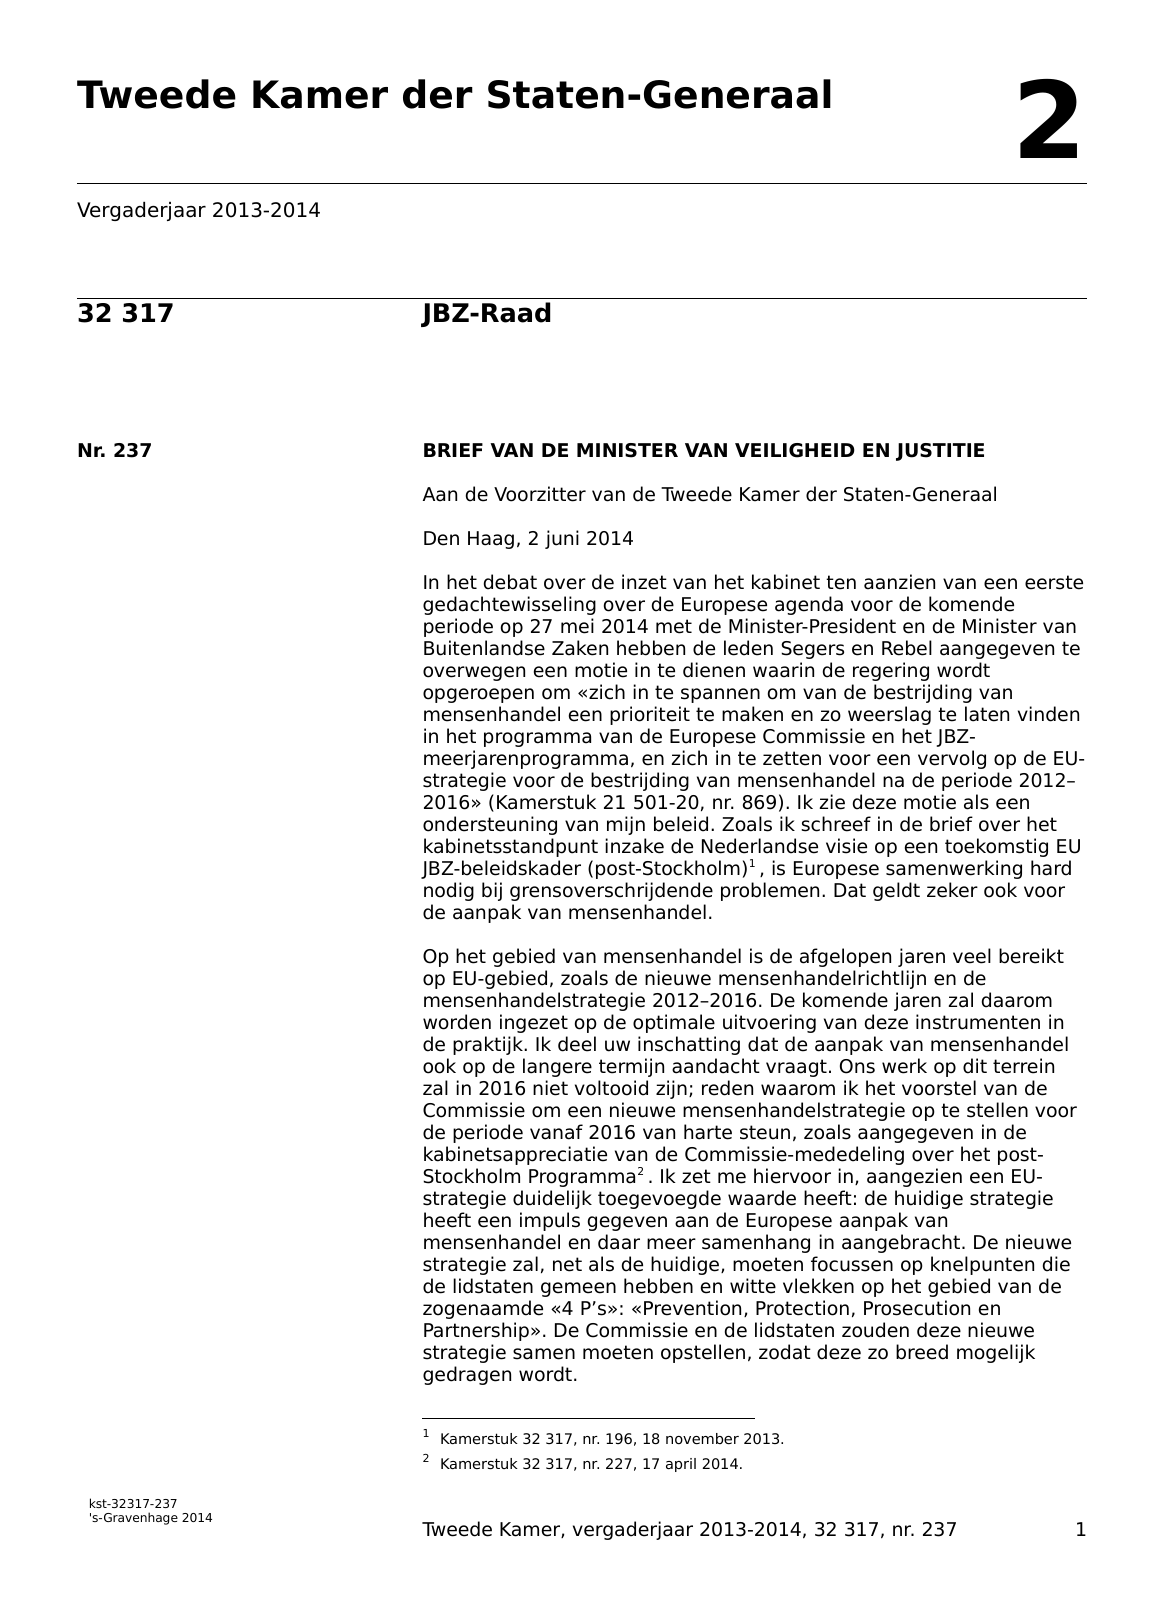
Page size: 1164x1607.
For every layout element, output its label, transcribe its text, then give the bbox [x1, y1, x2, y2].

subtitle Nr. 237 BRIEF VAN DE MINISTER VAN VEILIGHEID EN JUSTITIE [77, 440, 1087, 462]
table_header Tweede Kamer der Staten-Generaal [77, 59, 886, 183]
text kst-32317-237 [88, 1497, 323, 1511]
text Kamerstuk 32 317, nr. 196, 18 november 2013. [422, 1427, 1087, 1449]
text In het debat over de inzet van het kabinet ten aanzien van een eerste gedachtewisseling over de Europese agenda voor de komende periode op 27 mei 2014 met de Minister-President en de Minister van Buitenlandse Zaken hebben de leden Segers en Rebel aangegeven te overwegen een motie in te dienen waarin de regering wordt opgeroepen om «zich in te spannen om van de bestrijding van mensenhandel een prioriteit te maken en zo weerslag te laten vinden in het programma van de Europese Commissie en het JBZ-meerjarenprogramma, en zich in te zetten voor een vervolg op de EU-strategie voor de bestrijding van mensenhandel na de periode 2012–2016» (Kamerstuk 21 501-20, nr. 869). Ik zie deze motie als een ondersteuning van mijn beleid. Zoals ik schreef in de brief over het kabinetsstandpunt inzake de Nederlandse visie op een toekomstig EU JBZ-beleidskader (post-Stockholm), is Europese samenwerking hard nodig bij grensoverschrijdende problemen. Dat geldt zeker ook voor de aanpak van mensenhandel. [422, 572, 1087, 924]
text 's-Gravenhage 2014 [88, 1511, 323, 1525]
text Aan de Voorzitter van de Tweede Kamer der Staten-Generaal [422, 484, 1087, 506]
subtitle 32 317 JBZ-Raad [77, 299, 1087, 329]
table_header 2 [886, 59, 1087, 183]
text Op het gebied van mensenhandel is de afgelopen jaren veel bereikt op EU-gebied, zoals de nieuwe mensenhandelrichtlijn en de mensenhandelstrategie 2012–2016. De komende jaren zal daarom worden ingezet op de optimale uitvoering van deze instrumenten in de praktijk. Ik deel uw inschatting dat de aanpak van mensenhandel ook op de langere termijn aandacht vraagt. Ons werk op dit terrein zal in 2016 niet voltooid zijn; reden waarom ik het voorstel van de Commissie om een nieuwe mensenhandelstrategie op te stellen voor de periode vanaf 2016 van harte steun, zoals aangegeven in de kabinetsappreciatie van de Commissie-mededeling over het post-Stockholm Programma. Ik zet me hiervoor in, aangezien een EU-strategie duidelijk toegevoegde waarde heeft: de huidige strategie heeft een impuls gegeven aan de Europese aanpak van mensenhandel en daar meer samenhang in aangebracht. De nieuwe strategie zal, net als de huidige, moeten focussen op knelpunten die de lidstaten gemeen hebben en witte vlekken op het gebied van de zogenaamde «4 P’s»: «Prevention, Protection, Prosecution en Partnership». De Commissie en de lidstaten zouden deze nieuwe strategie samen moeten opstellen, zodat deze zo breed mogelijk gedragen wordt. [422, 946, 1087, 1386]
text Kamerstuk 32 317, nr. 227, 17 april 2014. [422, 1452, 1087, 1474]
text Den Haag, 2 juni 2014 [422, 528, 1087, 550]
table_cell Vergaderjaar 2013-2014 [77, 184, 1087, 298]
